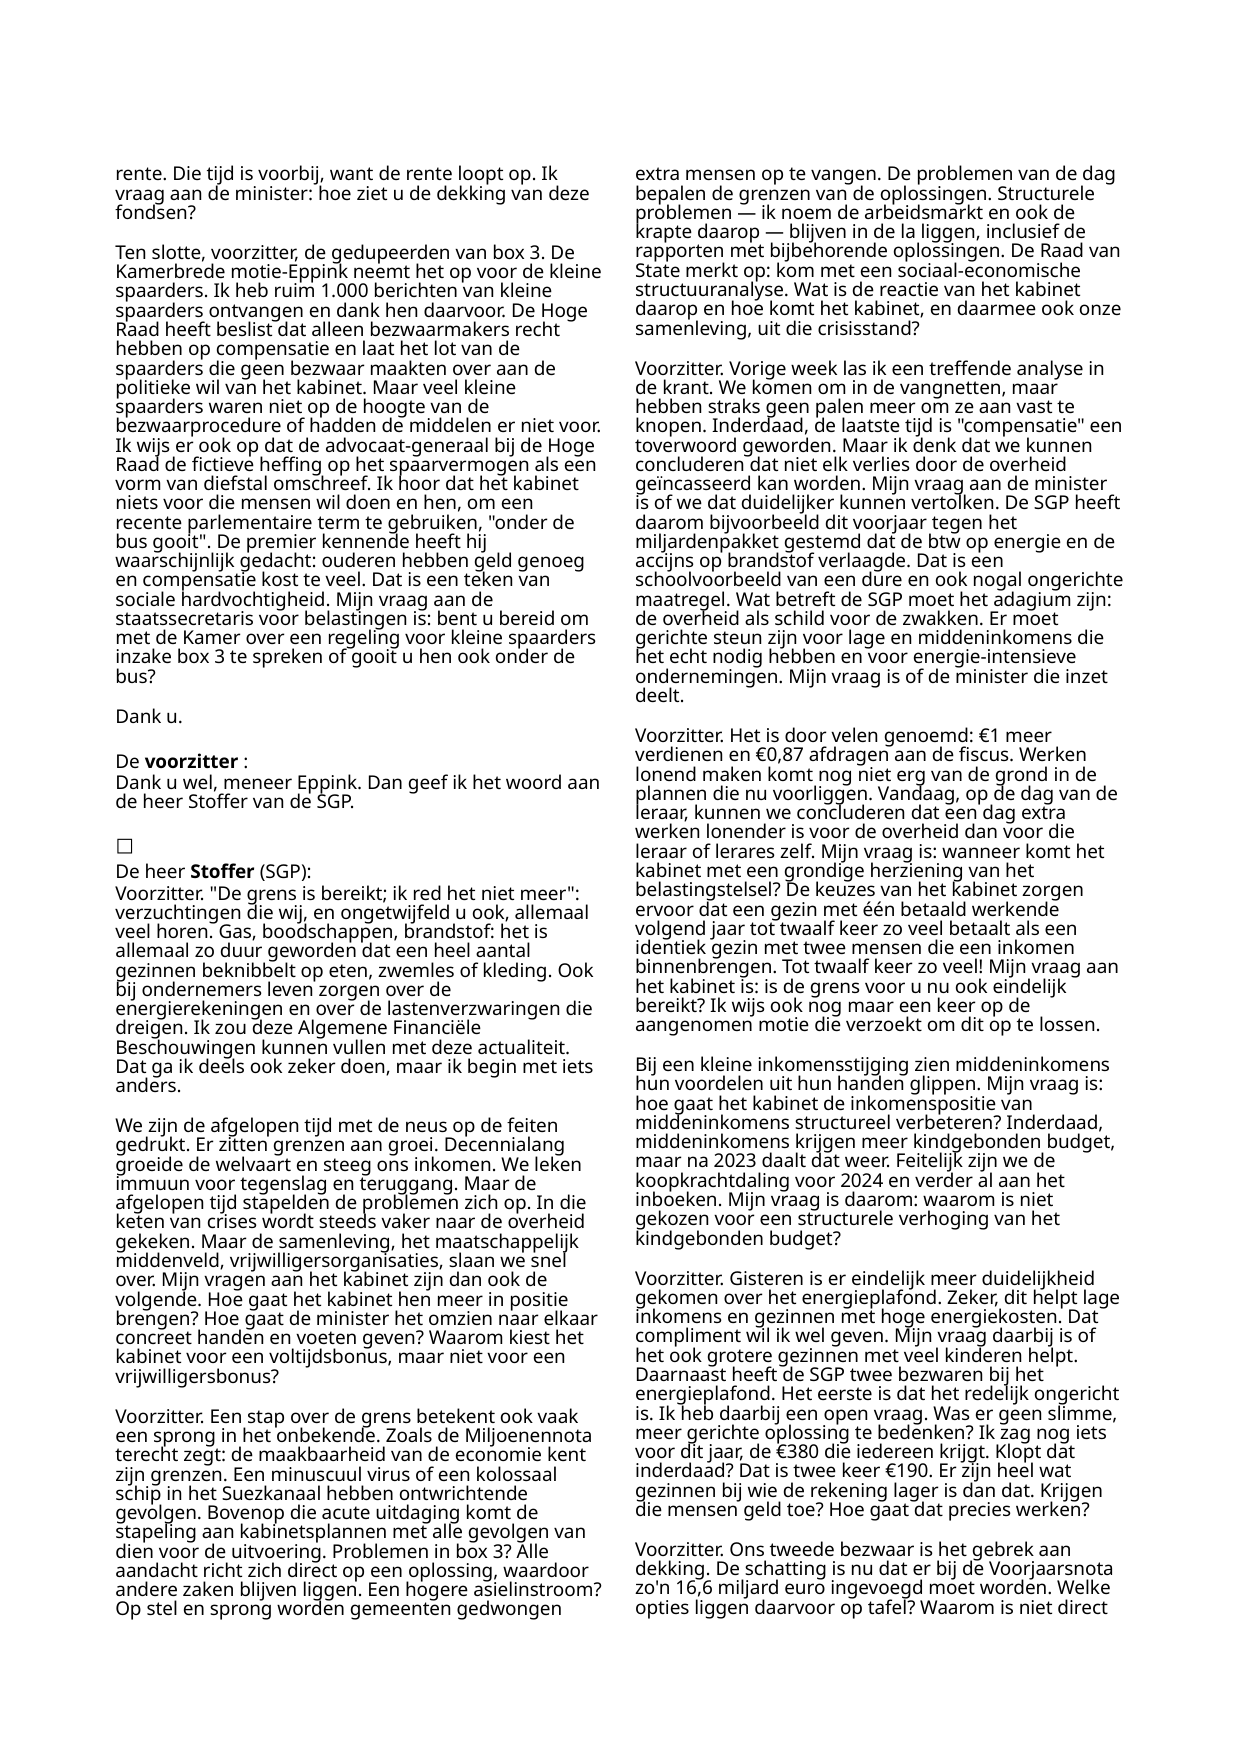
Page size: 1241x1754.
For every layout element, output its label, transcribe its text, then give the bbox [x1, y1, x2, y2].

text Voorzitter. Gisteren is er eindelijk meer duidelijkheid gekomen over het energieplafond. Zeker, dit helpt lage inkomens en gezinnen met hoge energiekosten. Dat compliment wil ik wel geven. Mijn vraag daarbij is of het ook grotere gezinnen met veel kinderen helpt. Daarnaast heeft de SGP twee bezwaren bij het energieplafond. Het eerste is dat het redelijk ongericht is. Ik heb daarbij een open vraag. Was er geen slimme, meer gerichte oplossing te bedenken? Ik zag nog iets voor dit jaar, de €380 die iedereen krijgt. Klopt dat inderdaad? Dat is twee keer €190. Er zijn heel wat gezinnen bij wie de rekening lager is dan dat. Krijgen die mensen geld toe? Hoe gaat dat precies werken? [635, 1269, 1125, 1520]
text Ten slotte, voorzitter, de gedupeerden van box 3. De Kamerbrede motie-Eppink neemt het op voor de kleine spaarders. Ik heb ruim 1.000 berichten van kleine spaarders ontvangen en dank hen daarvoor. De Hoge Raad heeft beslist dat alleen bezwaarmakers recht hebben op compensatie en laat het lot van de spaarders die geen bezwaar maakten over aan de politieke wil van het kabinet. Maar veel kleine spaarders waren niet op de hoogte van de bezwaarprocedure of hadden de middelen er niet voor. Ik wijs er ook op dat de advocaat-generaal bij de Hoge Raad de fictieve heffing op het spaarvermogen als een vorm van diefstal omschreef. Ik hoor dat het kabinet niets voor die mensen wil doen en hen, om een recente parlementaire term te gebruiken, "onder de bus gooit". De premier kennende heeft hij waarschijnlijk gedacht: ouderen hebben geld genoeg en compensatie kost te veel. Dat is een teken van sociale hardvochtigheid. Mijn vraag aan de staatssecretaris voor belastingen is: bent u bereid om met de Kamer over een regeling voor kleine spaarders inzake box 3 te spreken of gooit u hen ook onder de bus? [115, 244, 605, 687]
text Voorzitter. "De grens is bereikt; ik red het niet meer": verzuchtingen die wij, en ongetwijfeld u ook, allemaal veel horen. Gas, boodschappen, brandstof: het is allemaal zo duur geworden dat een heel aantal gezinnen beknibbelt op eten, zwemles of kleding. Ook bij ondernemers leven zorgen over de energierekeningen en over de lastenverzwaringen die dreigen. Ik zou deze Algemene Financiële Beschouwingen kunnen vullen met deze actualiteit. Dat ga ik deels ook zeker doen, maar ik begin met iets anders. [115, 884, 605, 1096]
text ⬜ [115, 833, 605, 859]
text Voorzitter. Een stap over de grens betekent ook vaak een sprong in het onbekende. Zoals de Miljoenennota terecht zegt: de maakbaarheid van de economie kent zijn grenzen. Een minuscuul virus of een kolossaal schip in het Suezkanaal hebben ontwrichtende gevolgen. Bovenop die acute uitdaging komt de stapeling aan kabinetsplannen met alle gevolgen van dien voor de uitvoering. Problemen in box 3? Alle aandacht richt zich direct op een oplossing, waardoor andere zaken blijven liggen. Een hogere asielinstroom? Op stel en sprong worden gemeenten gedwongen [115, 1408, 605, 1620]
text De heer Stoffer (SGP): [115, 859, 605, 884]
text Bij een kleine inkomensstijging zien middeninkomens hun voordelen uit hun handen glippen. Mijn vraag is: hoe gaat het kabinet de inkomenspositie van middeninkomens structureel verbeteren? Inderdaad, middeninkomens krijgen meer kindgebonden budget, maar na 2023 daalt dat weer. Feitelijk zijn we de koopkrachtdaling voor 2024 en verder al aan het inboeken. Mijn vraag is daarom: waarom is niet gekozen voor een structurele verhoging van het kindgebonden budget? [635, 1056, 1125, 1249]
text Voorzitter. Ons tweede bezwaar is het gebrek aan dekking. De schatting is nu dat er bij de Voorjaarsnota zo'n 16,6 miljard euro ingevoegd moet worden. Welke opties liggen daarvoor op tafel? Waarom is niet direct [635, 1541, 1125, 1618]
text Voorzitter. Het is door velen genoemd: €1 meer verdienen en €0,87 afdragen aan de fiscus. Werken lonend maken komt nog niet erg van de grond in de plannen die nu voorliggen. Vandaag, op de dag van de leraar, kunnen we concluderen dat een dag extra werken lonender is voor de overheid dan voor die leraar of lerares zelf. Mijn vraag is: wanneer komt het kabinet met een grondige herziening van het belastingstelsel? De keuzes van het kabinet zorgen ervoor dat een gezin met één betaald werkende volgend jaar tot twaalf keer zo veel betaalt als een identiek gezin met twee mensen die een inkomen binnenbrengen. Tot twaalf keer zo veel! Mijn vraag aan het kabinet is: is de grens voor u nu ook eindelijk bereikt? Ik wijs ook nog maar een keer op de aangenomen motie die verzoekt om dit op te lossen. [635, 727, 1125, 1035]
text rente. Die tijd is voorbij, want de rente loopt op. Ik vraag aan de minister: hoe ziet u de dekking van deze fondsen? [115, 165, 605, 223]
text We zijn de afgelopen tijd met de neus op de feiten gedrukt. Er zitten grenzen aan groei. Decennialang groeide de welvaart en steeg ons inkomen. We leken immuun voor tegenslag en teruggang. Maar de afgelopen tijd stapelden de problemen zich op. In die keten van crises wordt steeds vaker naar de overheid gekeken. Maar de samenleving, het maatschappelijk middenveld, vrijwilligersorganisaties, slaan we snel over. Mijn vragen aan het kabinet zijn dan ook de volgende. Hoe gaat het kabinet hen meer in positie brengen? Hoe gaat de minister het omzien naar elkaar concreet handen en voeten geven? Waarom kiest het kabinet voor een voltijdsbonus, maar niet voor een vrijwilligersbonus? [115, 1117, 605, 1387]
text extra mensen op te vangen. De problemen van de dag bepalen de grenzen van de oplossingen. Structurele problemen — ik noem de arbeidsmarkt en ook de krapte daarop — blijven in de la liggen, inclusief de rapporten met bijbehorende oplossingen. De Raad van State merkt op: kom met een sociaal-economische structuuranalyse. Wat is de reactie van het kabinet daarop en hoe komt het kabinet, en daarmee ook onze samenleving, uit die crisisstand? [635, 165, 1125, 339]
text De voorzitter : [115, 748, 605, 774]
text Dank u. [115, 708, 605, 727]
text Dank u wel, meneer Eppink. Dan geef ik het woord aan de heer Stoffer van de SGP. [115, 774, 605, 812]
text Voorzitter. Vorige week las ik een treffende analyse in de krant. We komen om in de vangnetten, maar hebben straks geen palen meer om ze aan vast te knopen. Inderdaad, de laatste tijd is "compensatie" een toverwoord geworden. Maar ik denk dat we kunnen concluderen dat niet elk verlies door de overheid geïncasseerd kan worden. Mijn vraag aan de minister is of we dat duidelijker kunnen vertolken. De SGP heeft daarom bijvoorbeeld dit voorjaar tegen het miljardenpakket gestemd dat de btw op energie en de accijns op brandstof verlaagde. Dat is een schoolvoorbeeld van een dure en ook nogal ongerichte maatregel. Wat betreft de SGP moet het adagium zijn: de overheid als schild voor de zwakken. Er moet gerichte steun zijn voor lage en middeninkomens die het echt nodig hebben en voor energie-intensieve ondernemingen. Mijn vraag is of de minister die inzet deelt. [635, 359, 1125, 706]
